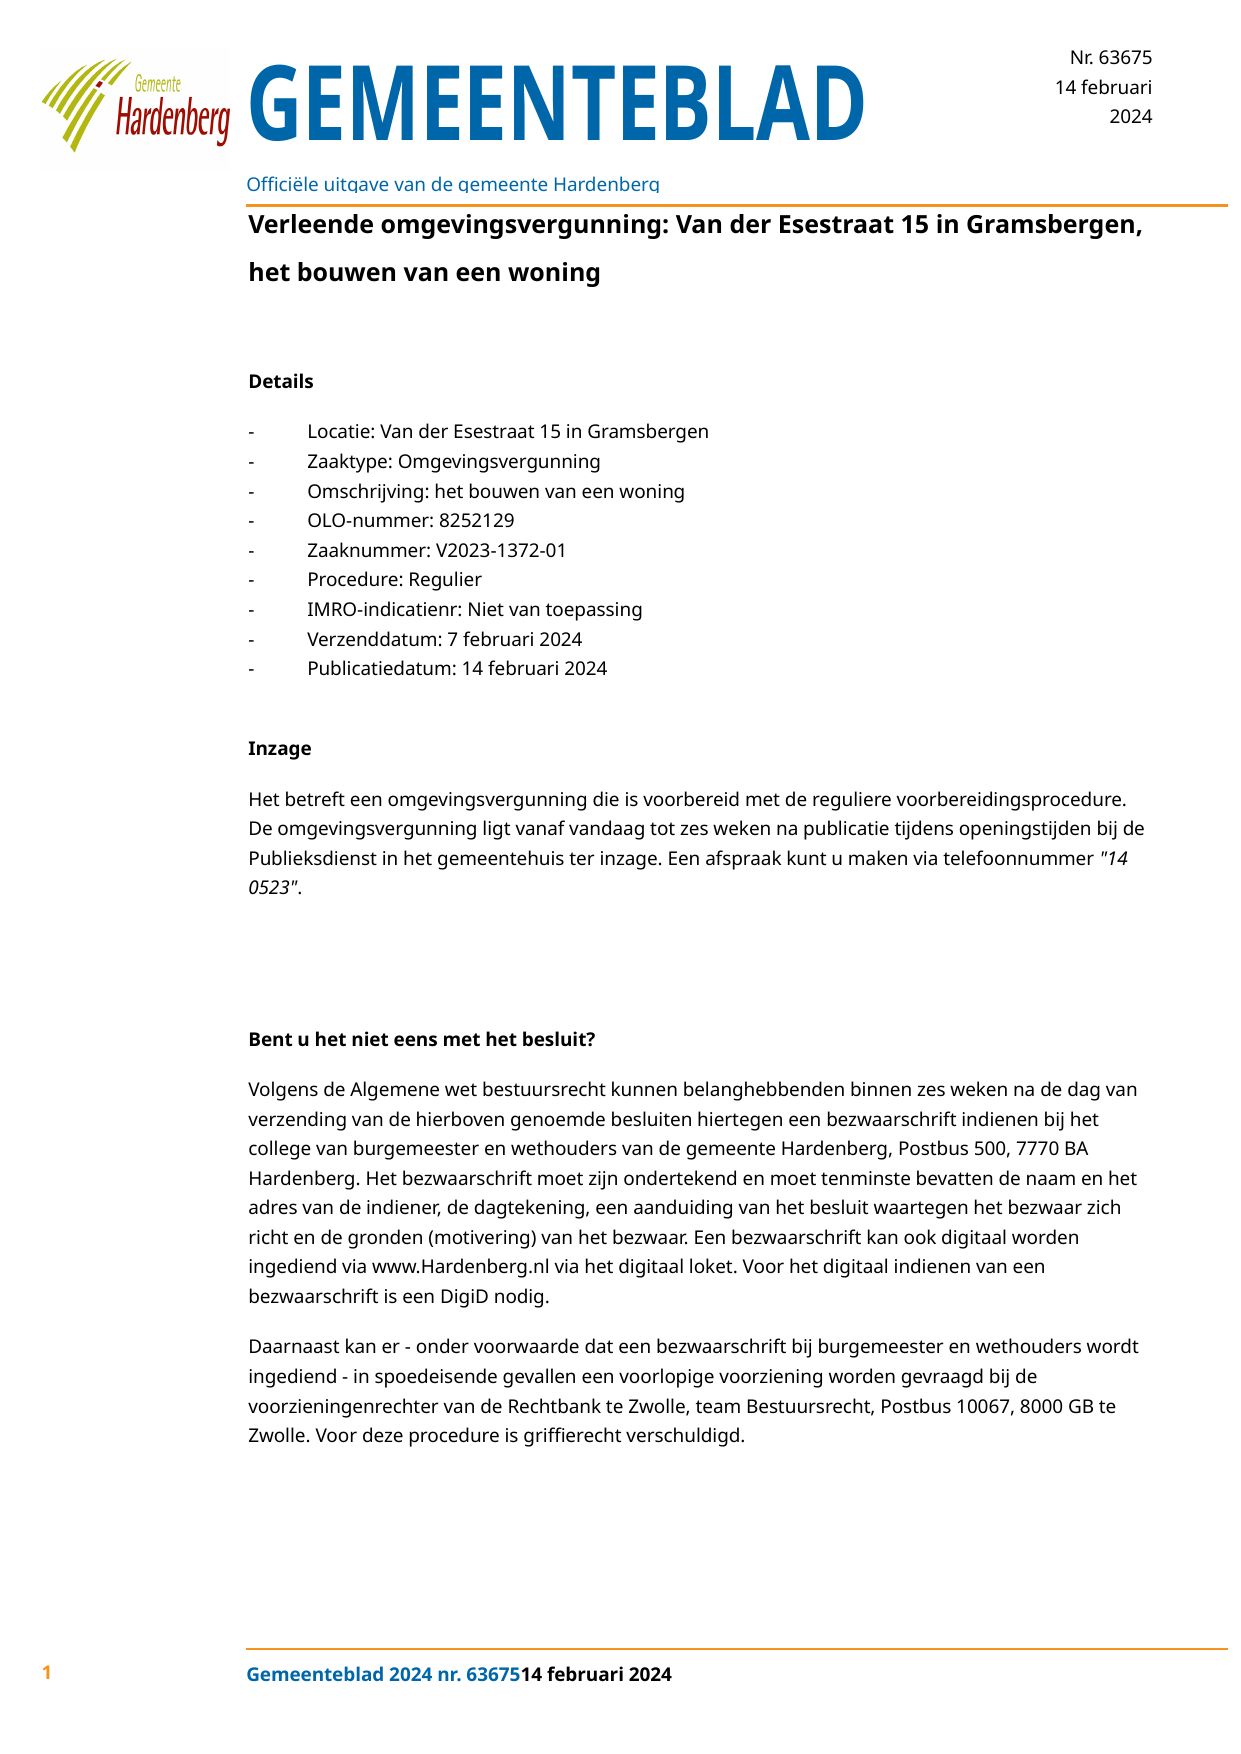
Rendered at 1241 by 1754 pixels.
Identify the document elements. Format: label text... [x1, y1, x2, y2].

picture [41, 47, 231, 172]
text Inzage [248, 735, 1152, 761]
list IMRO-indicatienr: Niet van toepassing [248, 596, 1152, 622]
text Het betreft een omgevingsvergunning die is voorbereid met de reguliere voorbereidingsprocedure. De omgevingsvergunning ligt vanaf vandaag tot zes weken na publicatie tijdens openingstijden bij de Publieksdienst in het gemeentehuis ter inzage. Een afspraak kunt u maken via telefoonnummer "14 0523". [248, 786, 1152, 900]
list OLO-nummer: 8252129 [248, 507, 1152, 533]
list Zaaknummer: V2023-1372-01 [248, 537, 1152, 563]
text Verleende omgevingsvergunning: Van der Esestraat 15 in Gramsbergen, het bouwen van een woning [248, 207, 1152, 288]
text Volgens de Algemene wet bestuursrecht kunnen belanghebbenden binnen zes weken na de dag van verzending van de hierboven genoemde besluiten hiertegen een bezwaarschrift indienen bij het college van burgemeester en wethouders van de gemeente Hardenberg, Postbus 500, 7770 BA Hardenberg. Het bezwaarschrift moet zijn ondertekend en moet tenminste bevatten de naam en het adres van de indiener, de dagtekening, een aanduiding van het besluit waartegen het bezwaar zich richt en de gronden (motivering) van het bezwaar. Een bezwaarschrift kan ook digitaal worden ingediend via www.Hardenberg.nl via het digitaal loket. Voor het digitaal indienen van een bezwaarschrift is een DigiD nodig. [248, 1076, 1152, 1309]
list Locatie: Van der Esestraat 15 in Gramsbergen [248, 419, 1152, 444]
list Publicatiedatum: 14 februari 2024 [248, 655, 1152, 681]
list Zaaktype: Omgevingsvergunning [248, 448, 1152, 474]
list Omschrijving: het bouwen van een woning [248, 478, 1152, 504]
text Daarnaast kan er - onder voorwaarde dat een bezwaarschrift bij burgemeester en wethouders wordt ingediend - in spoedeisende gevallen een voorlopige voorziening worden gevraagd bij de voorzieningenrechter van de Rechtbank te Zwolle, team Bestuursrecht, Postbus 10067, 8000 GB te Zwolle. Voor deze procedure is griffierecht verschuldigd. [248, 1334, 1152, 1448]
list Procedure: Regulier [248, 567, 1152, 592]
text Details [248, 368, 1152, 394]
list Verzenddatum: 7 februari 2024 [248, 626, 1152, 652]
text Bent u het niet eens met het besluit? [248, 1026, 1152, 1052]
